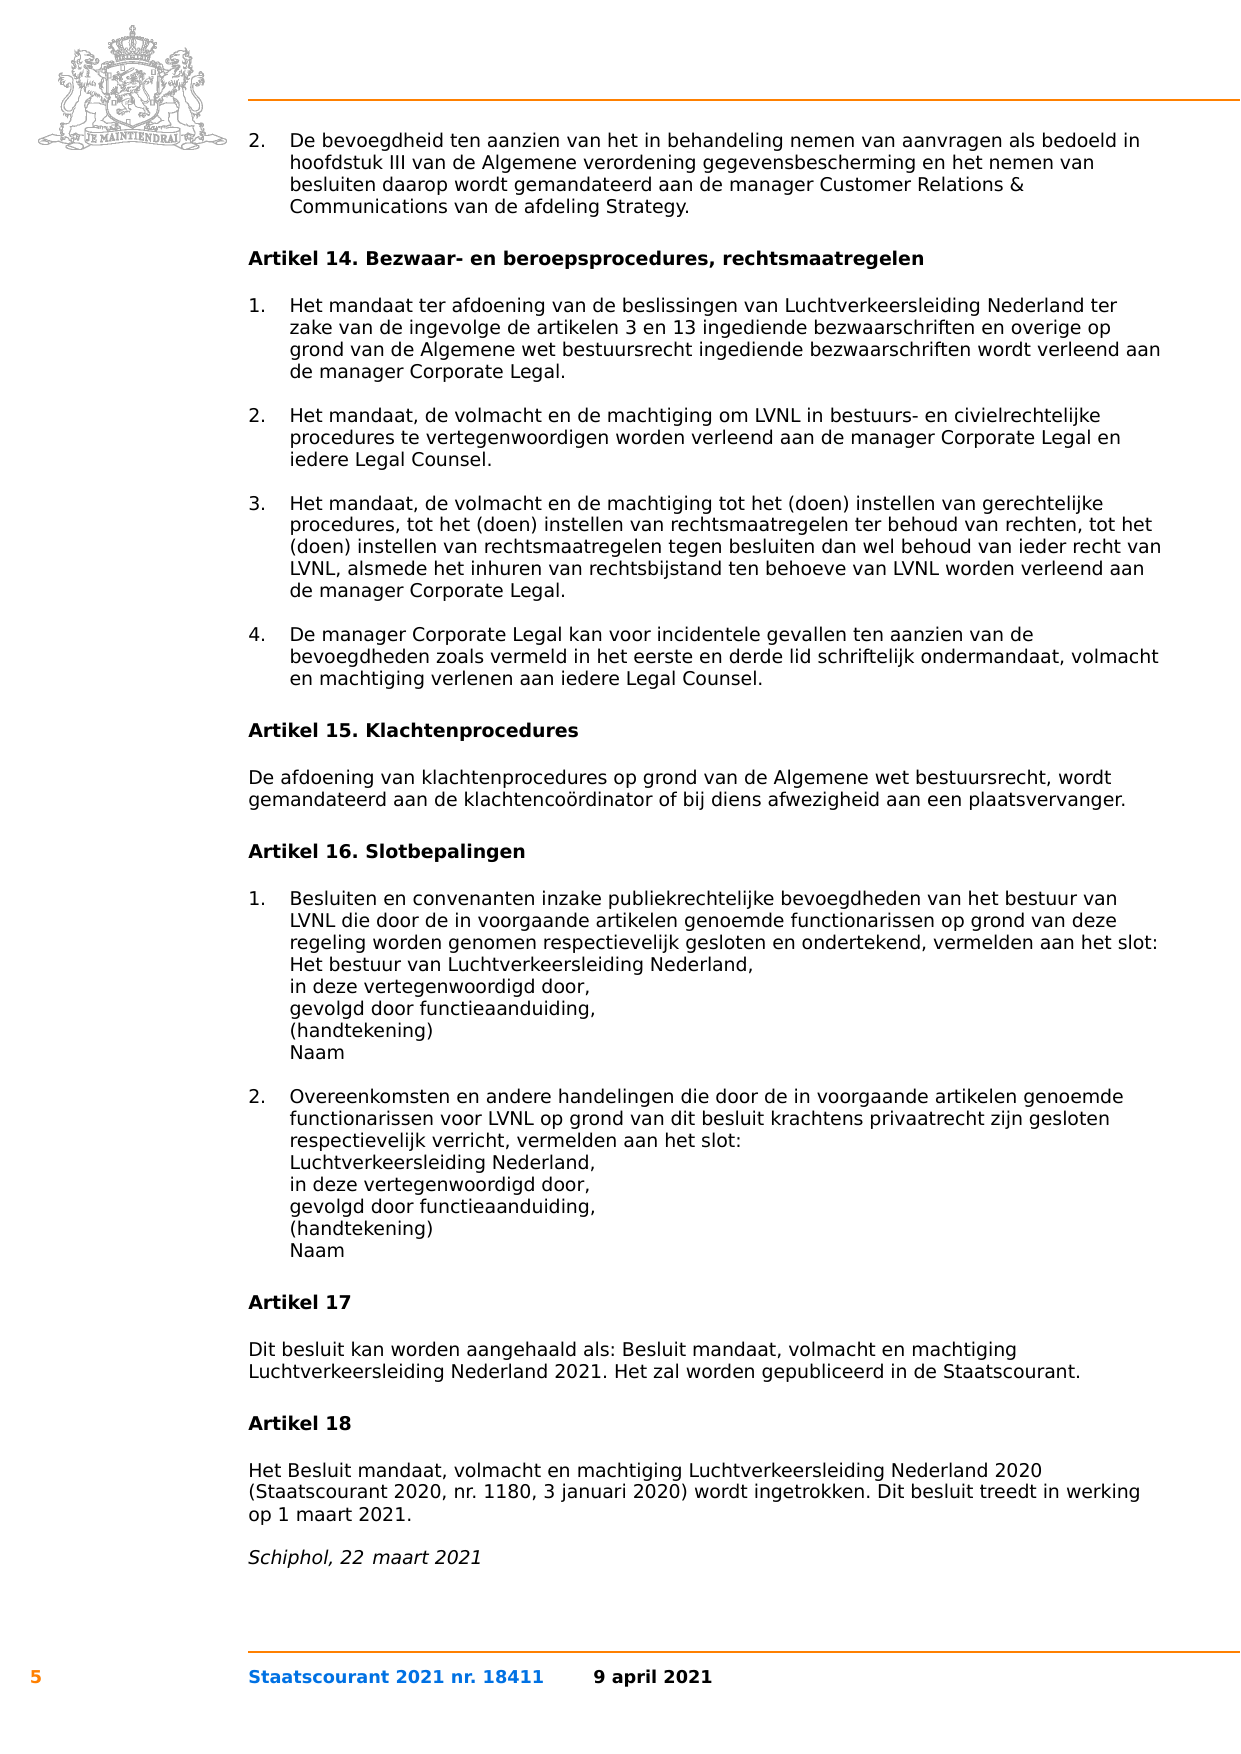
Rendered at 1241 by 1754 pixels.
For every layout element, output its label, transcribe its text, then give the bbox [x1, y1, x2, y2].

text Dit besluit kan worden aangehaald als: Besluit mandaat, volmacht en machtiging Luchtverkeersleiding Nederland 2021. Het zal worden gepubliceerd in de Staatscourant. [248, 1338, 1163, 1382]
subtitle Artikel 17 [248, 1292, 1163, 1313]
text 2. De bevoegdheid ten aanzien van het in behandeling nemen van aanvragen als bedoeld in hoofdstuk III van de Algemene verordening gegevensbescherming en het nemen van besluiten daarop wordt gemandateerd aan de manager Customer Relations & Communications van de afdeling Strategy. [248, 130, 1163, 218]
text De afdoening van klachtenprocedures op grond van de Algemene wet bestuursrecht, wordt gemandateerd aan de klachtencoördinator of bij diens afwezigheid aan een plaatsvervanger. [248, 767, 1163, 811]
text 1. Besluiten en convenanten inzake publiekrechtelijke bevoegdheden van het bestuur van LVNL die door de in voorgaande artikelen genoemde functionarissen op grond van deze regeling worden genomen respectievelijk gesloten en ondertekend, vermelden aan het slot: [248, 888, 1163, 954]
text Schiphol, 22 maart 2021 [248, 1547, 1163, 1569]
text (handtekening) [289, 1020, 1163, 1042]
text gevolgd door functieaanduiding, [289, 1196, 1163, 1218]
text in deze vertegenwoordigd door, [289, 1174, 1163, 1196]
text 3. Het mandaat, de volmacht en de machtiging tot het (doen) instellen van gerechtelijke procedures, tot het (doen) instellen van rechtsmaatregelen ter behoud van rechten, tot het (doen) instellen van rechtsmaatregelen tegen besluiten dan wel behoud van ieder recht van LVNL, alsmede het inhuren van rechtsbijstand ten behoeve van LVNL worden verleend aan de manager Corporate Legal. [248, 492, 1163, 602]
text 2. Overeenkomsten en andere handelingen die door de in voorgaande artikelen genoemde functionarissen voor LVNL op grond van dit besluit krachtens privaatrecht zijn gesloten respectievelijk verricht, vermelden aan het slot: [248, 1086, 1163, 1152]
subtitle Artikel 16. Slotbepalingen [248, 841, 1163, 863]
subtitle Artikel 15. Klachtenprocedures [248, 720, 1163, 742]
text Naam [289, 1042, 1163, 1064]
subtitle Artikel 18 [248, 1412, 1163, 1434]
text Luchtverkeersleiding Nederland, [289, 1152, 1163, 1174]
text gevolgd door functieaanduiding, [289, 998, 1163, 1020]
subtitle Artikel 14. Bezwaar- en beroepsprocedures, rechtsmaatregelen [248, 248, 1163, 270]
text Naam [289, 1239, 1163, 1262]
text Het Besluit mandaat, volmacht en machtiging Luchtverkeersleiding Nederland 2020 (Staatscourant 2020, nr. 1180, 3 januari 2020) wordt ingetrokken. Dit besluit treedt in werking op 1 maart 2021. [248, 1459, 1163, 1525]
text Het bestuur van Luchtverkeersleiding Nederland, [289, 954, 1163, 976]
text (handtekening) [289, 1218, 1163, 1239]
text 1. Het mandaat ter afdoening van de beslissingen van Luchtverkeersleiding Nederland ter zake van de ingevolge de artikelen 3 en 13 ingediende bezwaarschriften en overige op grond van de Algemene wet bestuursrecht ingediende bezwaarschriften wordt verleend aan de manager Corporate Legal. [248, 295, 1163, 383]
picture [38, 25, 227, 150]
text 2. Het mandaat, de volmacht en de machtiging om LVNL in bestuurs- en civielrechtelijke procedures te vertegenwoordigen worden verleend aan de manager Corporate Legal en iedere Legal Counsel. [248, 404, 1163, 471]
text 4. De manager Corporate Legal kan voor incidentele gevallen ten aanzien van de bevoegdheden zoals vermeld in het eerste en derde lid schriftelijk ondermandaat, volmacht en machtiging verlenen aan iedere Legal Counsel. [248, 624, 1163, 690]
text in deze vertegenwoordigd door, [289, 976, 1163, 998]
